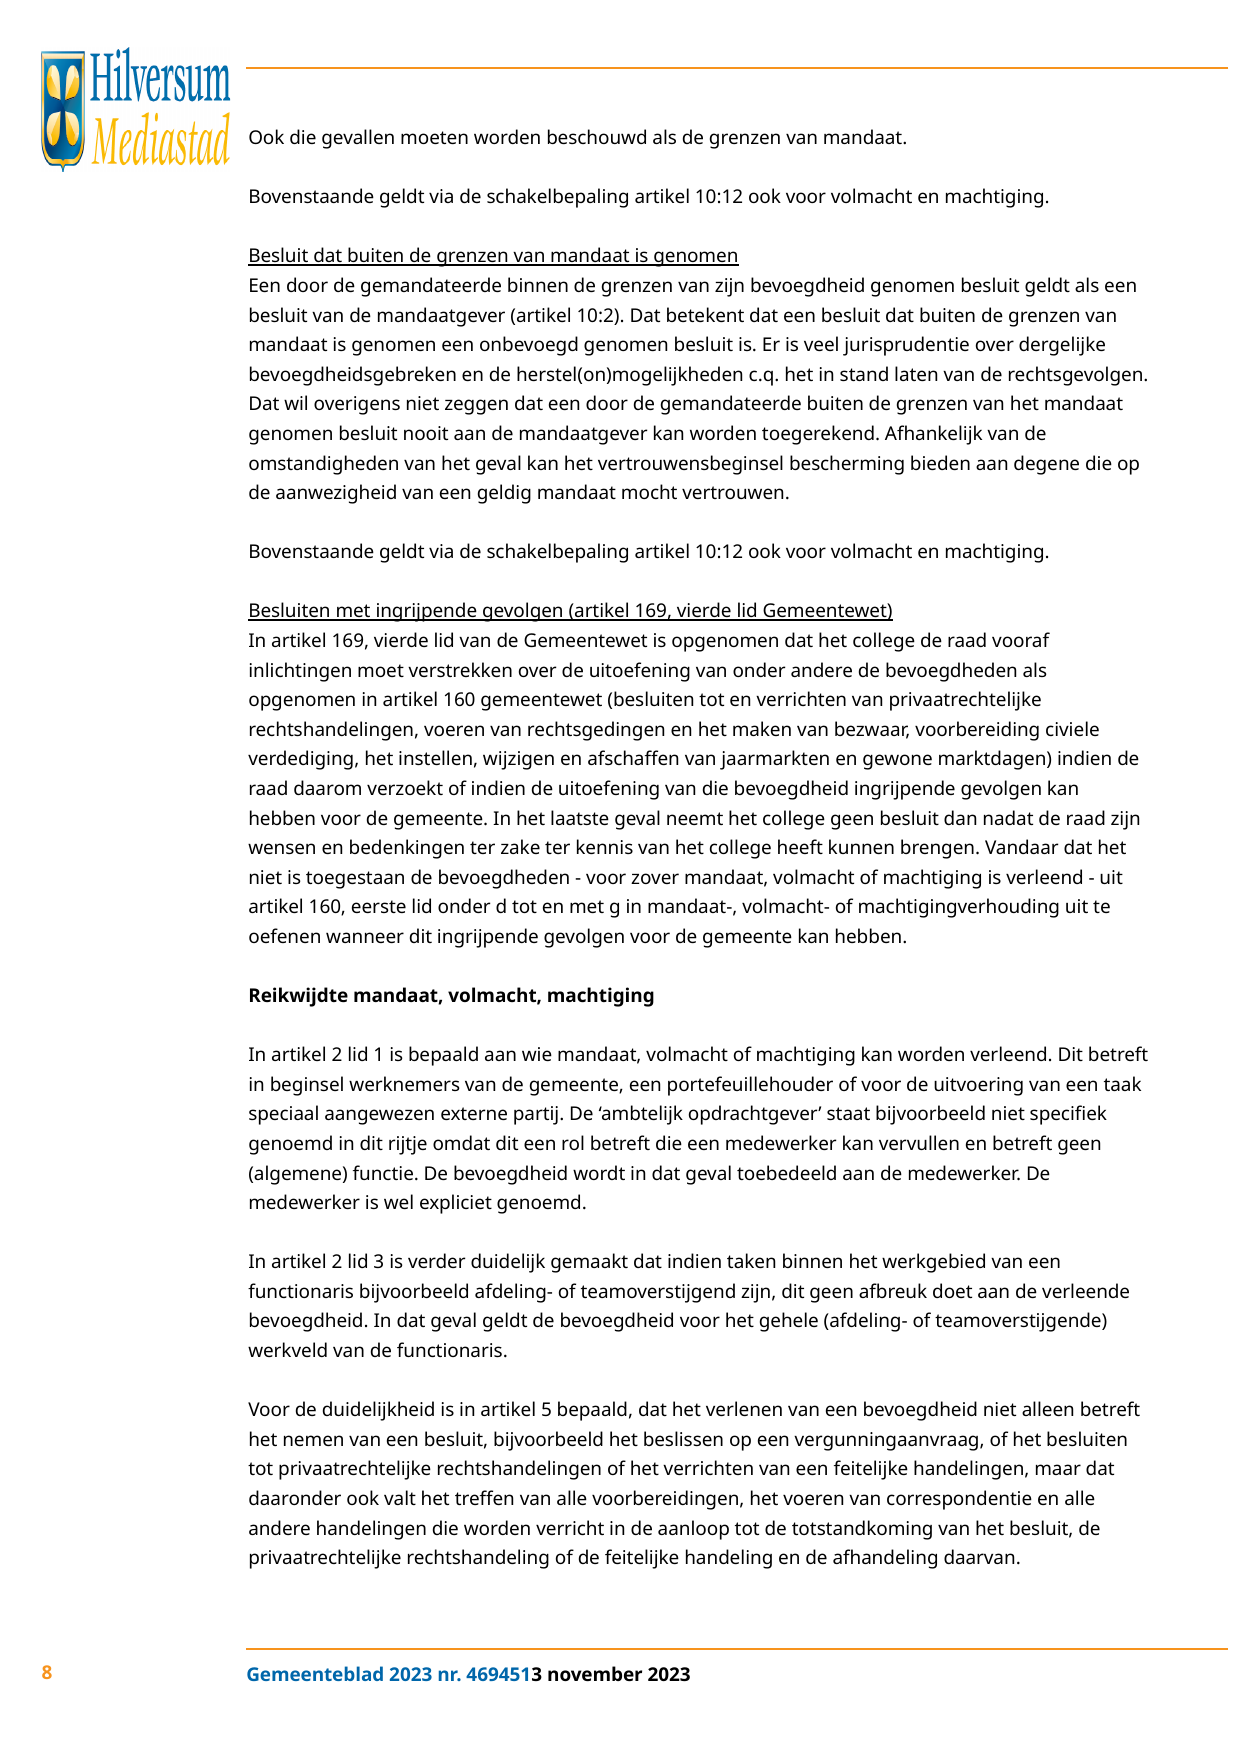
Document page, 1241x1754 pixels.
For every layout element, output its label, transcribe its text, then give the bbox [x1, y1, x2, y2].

text Besluiten met ingrijpende gevolgen (artikel 169, vierde lid Gemeentewet) [248, 598, 1152, 623]
text Voor de duidelijkheid is in artikel 5 bepaald, dat het verlenen van een bevoegdheid niet alleen betreft het nemen van een besluit, bijvoorbeeld het beslissen op een vergunningaanvraag, of het besluiten tot privaatrechtelijke rechtshandelingen of het verrichten van een feitelijke handelingen, maar dat daaronder ook valt het treffen van alle voorbereidingen, het voeren van correspondentie en alle andere handelingen die worden verricht in de aanloop tot de totstandkoming van het besluit, de privaatrechtelijke rechtshandeling of de feitelijke handeling en de afhandeling daarvan. [248, 1396, 1152, 1570]
text In artikel 169, vierde lid van de Gemeentewet is opgenomen dat het college de raad vooraf inlichtingen moet verstrekken over de uitoefening van onder andere de bevoegdheden als opgenomen in artikel 160 gemeentewet (besluiten tot en verrichten van privaatrechtelijke rechtshandelingen, voeren van rechtsgedingen en het maken van bezwaar, voorbereiding civiele verdediging, het instellen, wijzigen en afschaffen van jaarmarkten en gewone marktdagen) indien de raad daarom verzoekt of indien de uitoefening van die bevoegdheid ingrijpende gevolgen kan hebben voor de gemeente. In het laatste geval neemt het college geen besluit dan nadat de raad zijn wensen en bedenkingen ter zake ter kennis van het college heeft kunnen brengen. Vandaar dat het niet is toegestaan de bevoegdheden - voor zover mandaat, volmacht of machtiging is verleend - uit artikel 160, eerste lid onder d tot en met g in mandaat-, volmacht- of machtigingverhouding uit te oefenen wanneer dit ingrijpende gevolgen voor de gemeente kan hebben. [248, 627, 1152, 949]
text Een door de gemandateerde binnen de grenzen van zijn bevoegdheid genomen besluit geldt als een besluit van de mandaatgever (artikel 10:2). Dat betekent dat een besluit dat buiten de grenzen van mandaat is genomen een onbevoegd genomen besluit is. Er is veel jurisprudentie over dergelijke bevoegdheidsgebreken en de herstel(on)mogelijkheden c.q. het in stand laten van de rechtsgevolgen. Dat wil overigens niet zeggen dat een door de gemandateerde buiten de grenzen van het mandaat genomen besluit nooit aan de mandaatgever kan worden toegerekend. Afhankelijk van de omstandigheden van het geval kan het vertrouwensbeginsel bescherming bieden aan degene die op de aanwezigheid van een geldig mandaat mocht vertrouwen. [248, 272, 1152, 505]
text Besluit dat buiten de grenzen van mandaat is genomen [248, 243, 1152, 268]
text In artikel 2 lid 3 is verder duidelijk gemaakt dat indien taken binnen het werkgebied van een functionaris bijvoorbeeld afdeling- of teamoverstijgend zijn, dit geen afbreuk doet aan de verleende bevoegdheid. In dat geval geldt de bevoegdheid voor het gehele (afdeling- of teamoverstijgende) werkveld van de functionaris. [248, 1248, 1152, 1363]
text Ook die gevallen moeten worden beschouwd als de grenzen van mandaat. [248, 124, 1152, 150]
picture [41, 47, 231, 172]
text Bovenstaande geldt via de schakelbepaling artikel 10:12 ook voor volmacht en machtiging. [248, 183, 1152, 209]
text Reikwijdte mandaat, volmacht, machtiging [248, 982, 1152, 1008]
text In artikel 2 lid 1 is bepaald aan wie mandaat, volmacht of machtiging kan worden verleend. Dit betreft in beginsel werknemers van de gemeente, een portefeuillehouder of voor de uitvoering van een taak speciaal aangewezen externe partij. De ‘ambtelijk opdrachtgever’ staat bijvoorbeeld niet specifiek genoemd in dit rijtje omdat dit een rol betreft die een medewerker kan vervullen en betreft geen (algemene) functie. De bevoegdheid wordt in dat geval toebedeeld aan de medewerker. De medewerker is wel expliciet genoemd. [248, 1041, 1152, 1215]
text Bovenstaande geldt via de schakelbepaling artikel 10:12 ook voor volmacht en machtiging. [248, 538, 1152, 564]
